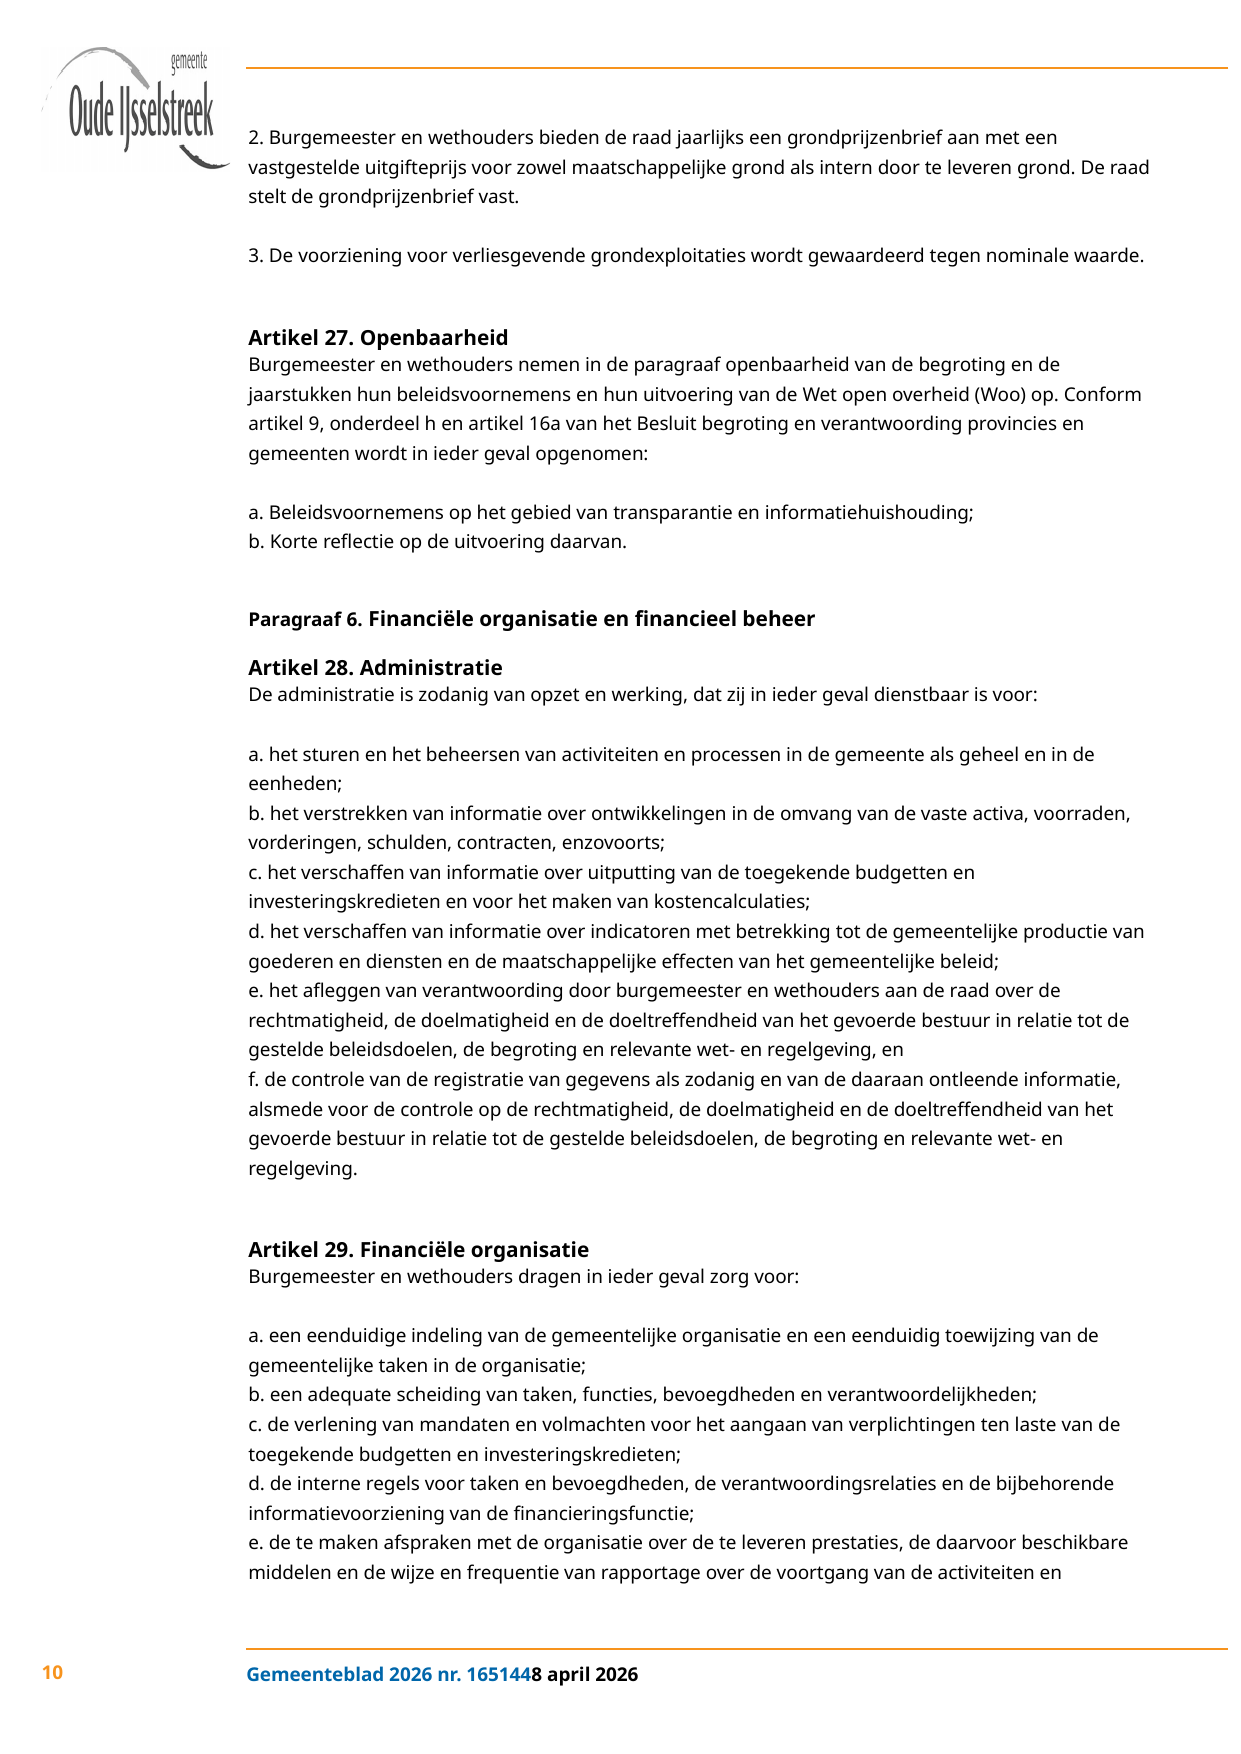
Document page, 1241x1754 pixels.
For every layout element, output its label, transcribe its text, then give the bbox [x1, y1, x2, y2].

text c. de verlening van mandaten en volmachten voor het aangaan van verplichtingen ten laste van de toegekende budgetten en investeringskredieten; [248, 1411, 1152, 1467]
text Burgemeester en wethouders dragen in ieder geval zorg voor: [248, 1263, 1152, 1289]
text 3. De voorziening voor verliesgevende grondexploitaties wordt gewaardeerd tegen nominale waarde. [248, 243, 1152, 268]
text e. het afleggen van verantwoording door burgemeester en wethouders aan de raad over de rechtmatigheid, de doelmatigheid en de doeltreffendheid van het gevoerde bestuur in relatie tot de gestelde beleidsdoelen, de begroting en relevante wet- en regelgeving, en [248, 977, 1152, 1062]
text c. het verschaffen van informatie over uitputting van de toegekende budgetten en investeringskredieten en voor het maken van kostencalculaties; [248, 859, 1152, 914]
picture [41, 47, 231, 172]
text Artikel 28. Administratie [248, 653, 1152, 682]
text Paragraaf 6. Financiële organisatie en financieel beheer [248, 604, 1152, 632]
text d. de interne regels voor taken en bevoegdheden, de verantwoordingsrelaties en de bijbehorende informatievoorziening van de financieringsfunctie; [248, 1470, 1152, 1526]
text a. Beleidsvoornemens op het gebied van transparantie en informatiehuishouding; [248, 499, 1152, 525]
text d. het verschaffen van informatie over indicatoren met betrekking tot de gemeentelijke productie van goederen en diensten en de maatschappelijke effecten van het gemeentelijke beleid; [248, 918, 1152, 973]
text f. de controle van de registratie van gegevens als zodanig en van de daaraan ontleende informatie, alsmede voor de controle op de rechtmatigheid, de doelmatigheid en de doeltreffendheid van het gevoerde bestuur in relatie tot de gestelde beleidsdoelen, de begroting en relevante wet- en regelgeving. [248, 1066, 1152, 1181]
text Artikel 29. Financiële organisatie [248, 1235, 1152, 1263]
text a. het sturen en het beheersen van activiteiten en processen in de gemeente als geheel en in de eenheden; [248, 741, 1152, 796]
text b. het verstrekken van informatie over ontwikkelingen in de omvang van de vaste activa, voorraden, vorderingen, schulden, contracten, enzovoorts; [248, 800, 1152, 855]
text Burgemeester en wethouders nemen in de paragraaf openbaarheid van de begroting en de jaarstukken hun beleidsvoornemens en hun uitvoering van de Wet open overheid (Woo) op. Conform artikel 9, onderdeel h en artikel 16a van het Besluit begroting en verantwoording provincies en gemeenten wordt in ieder geval opgenomen: [248, 351, 1152, 466]
text De administratie is zodanig van opzet en werking, dat zij in ieder geval dienstbaar is voor: [248, 682, 1152, 707]
text b. Korte reflectie op de uitvoering daarvan. [248, 529, 1152, 554]
text a. een eenduidige indeling van de gemeentelijke organisatie en een eenduidig toewijzing van de gemeentelijke taken in de organisatie; [248, 1322, 1152, 1378]
text e. de te maken afspraken met de organisatie over de te leveren prestaties, de daarvoor beschikbare middelen en de wijze en frequentie van rapportage over de voortgang van de activiteiten en [248, 1529, 1152, 1585]
text 2. Burgemeester en wethouders bieden de raad jaarlijks een grondprijzenbrief aan met een vastgestelde uitgifteprijs voor zowel maatschappelijke grond als intern door te leveren grond. De raad stelt de grondprijzenbrief vast. [248, 124, 1152, 209]
text b. een adequate scheiding van taken, functies, bevoegdheden en verantwoordelijkheden; [248, 1382, 1152, 1407]
text Artikel 27. Openbaarheid [248, 323, 1152, 351]
